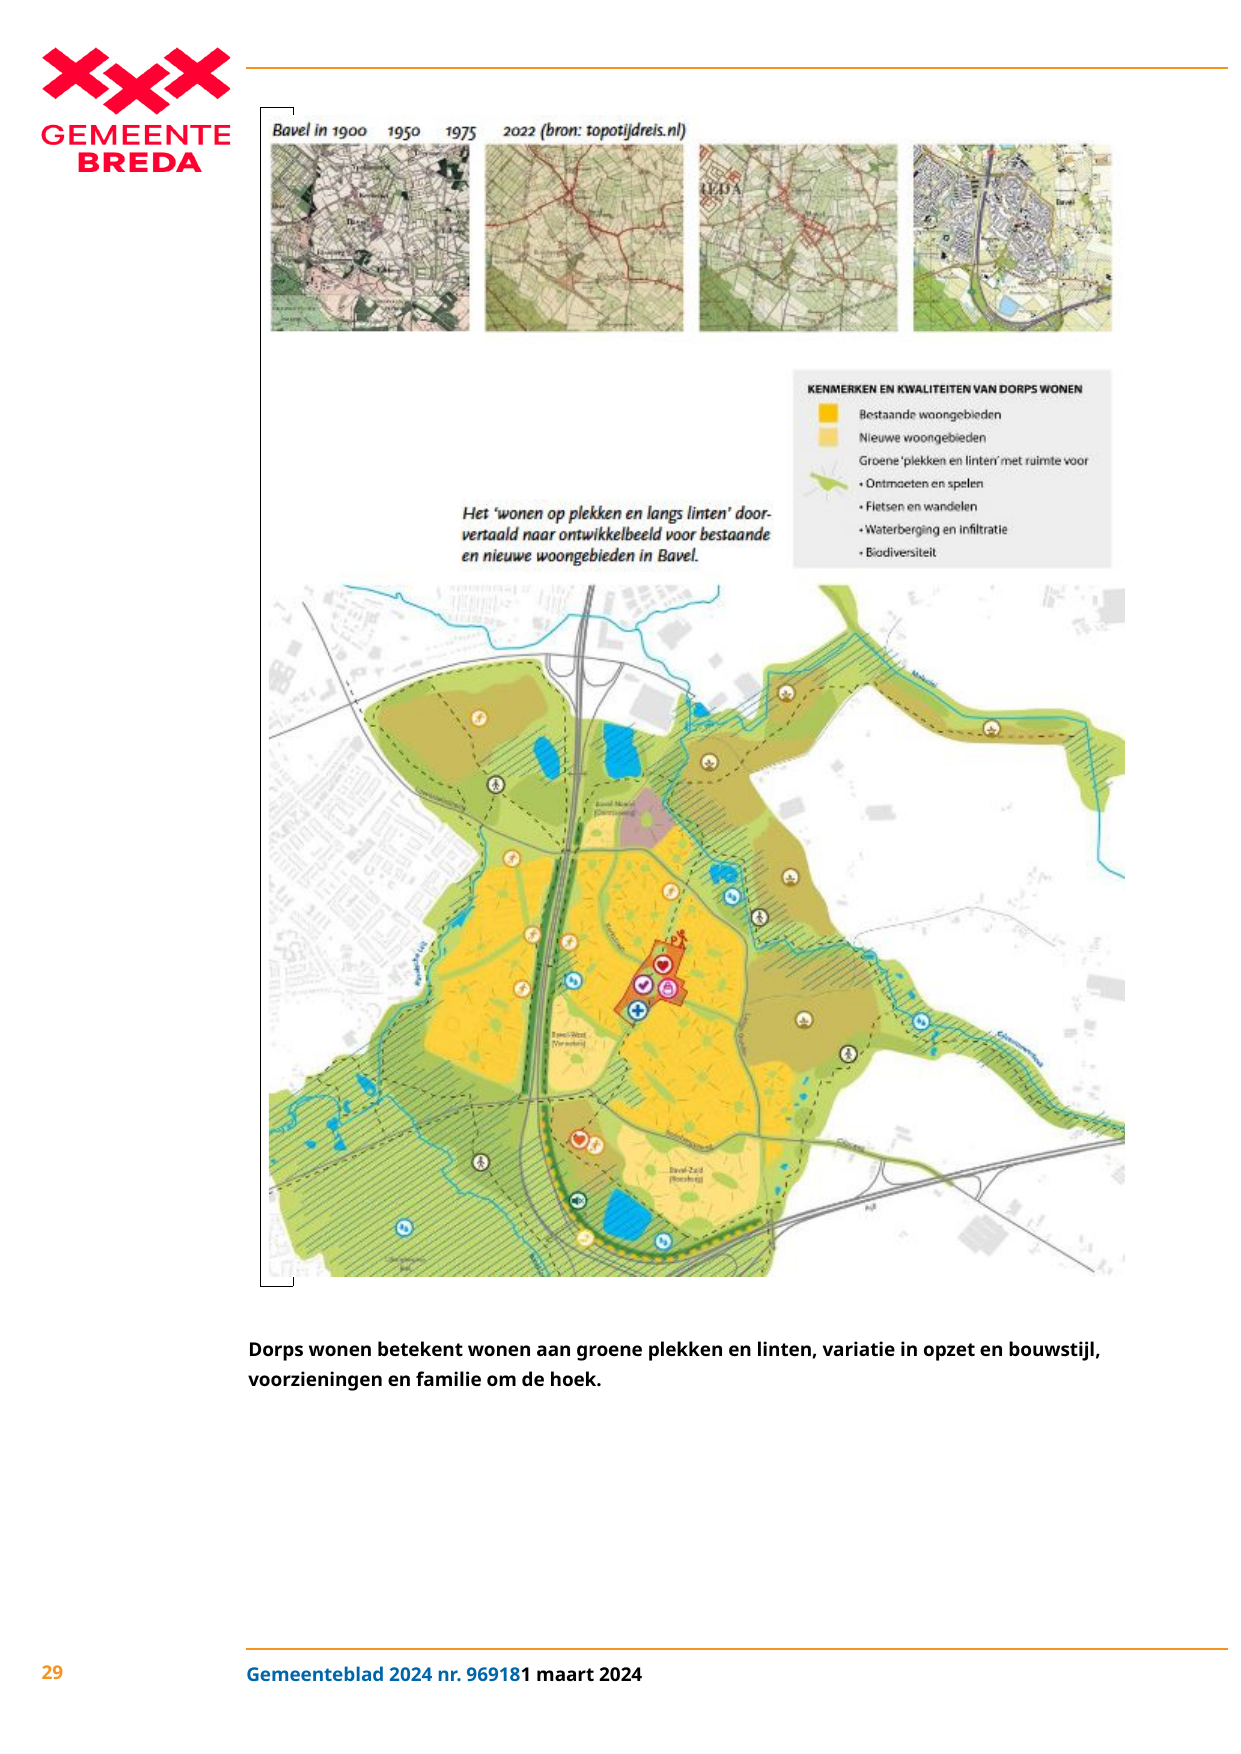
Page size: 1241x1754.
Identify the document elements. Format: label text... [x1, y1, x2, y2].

text Dorps wonen betekent wonen aan groene plekken en linten, variatie in opzet en bouwstijl, voorzieningen en familie om de hoek. [248, 1337, 1152, 1392]
picture [41, 47, 231, 172]
picture [268, 115, 1125, 1277]
